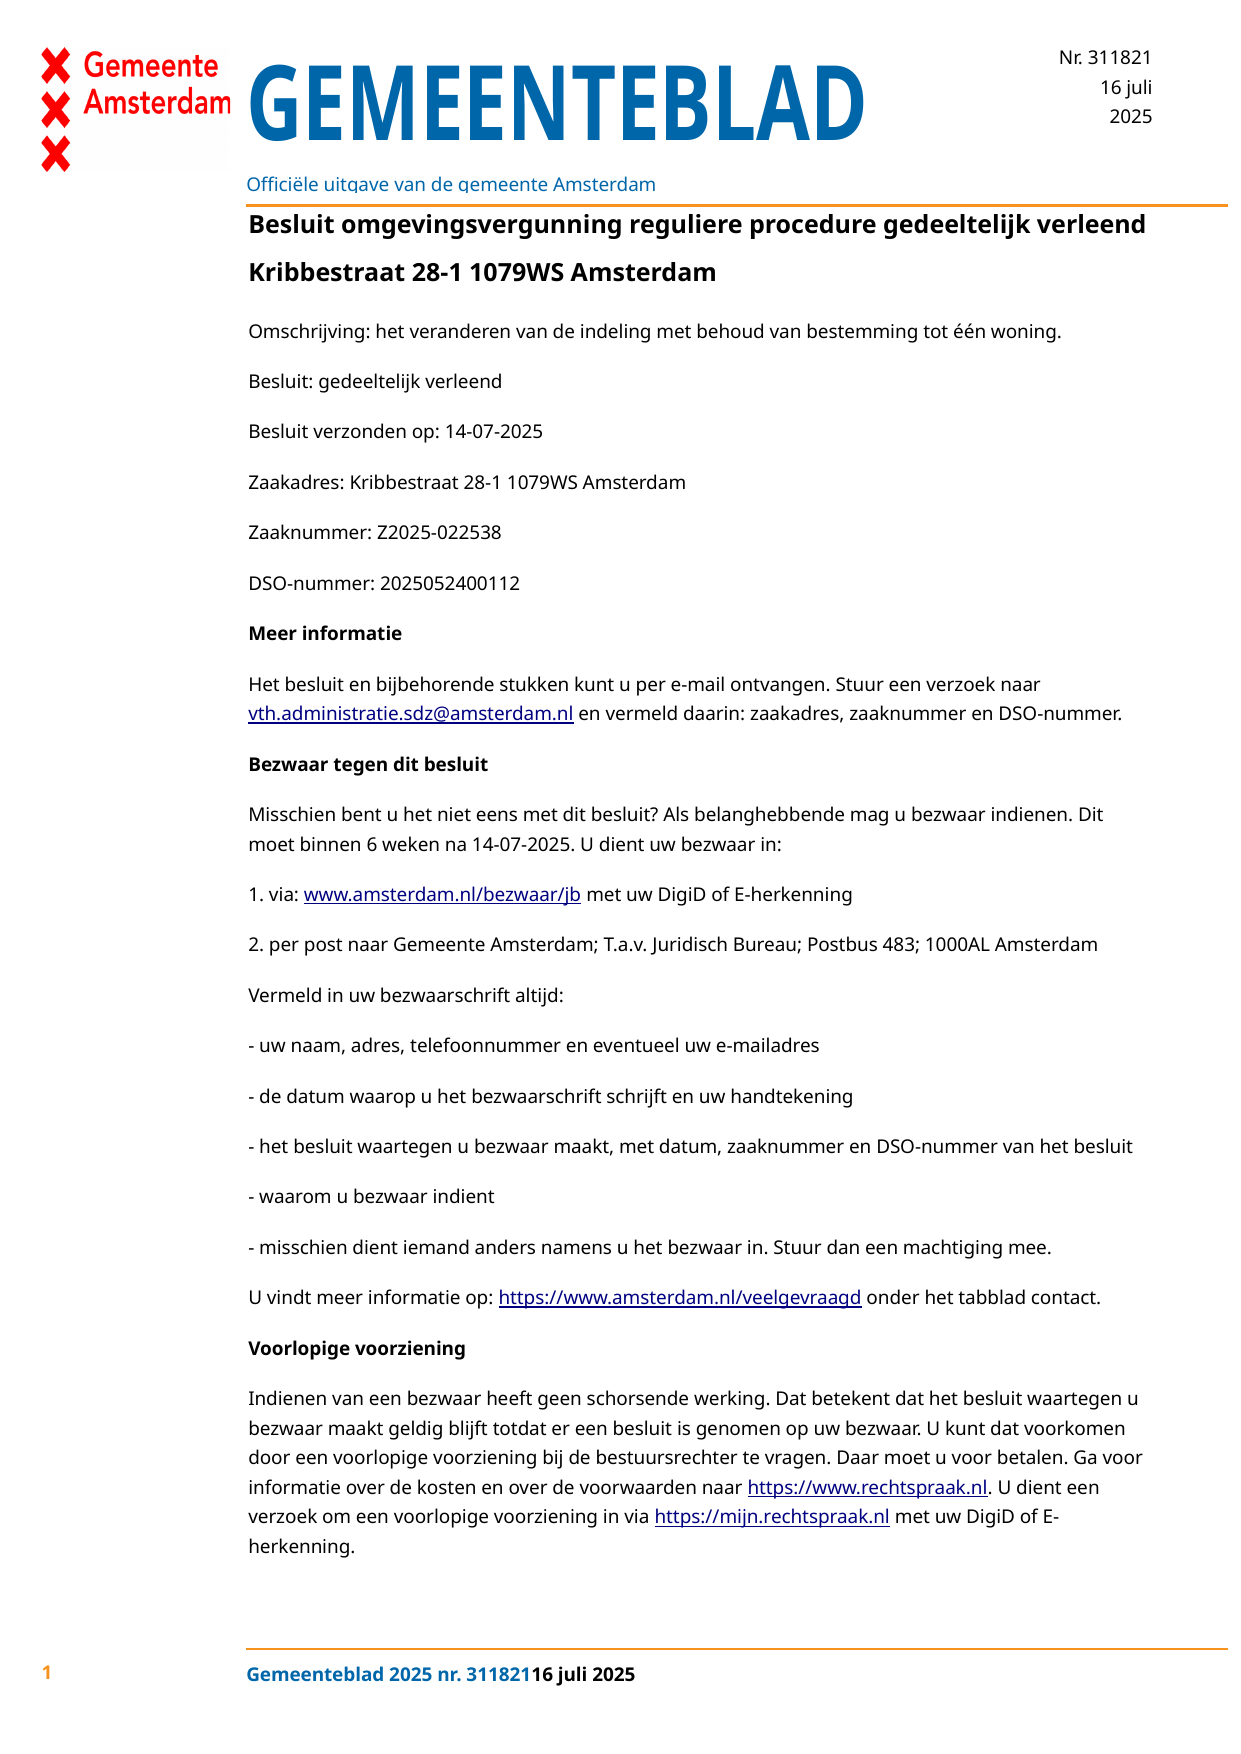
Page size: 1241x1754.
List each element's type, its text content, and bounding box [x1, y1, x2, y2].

picture [41, 47, 231, 172]
text DSO-nummer: 2025052400112 [248, 570, 1152, 596]
text - uw naam, adres, telefoonnummer en eventueel uw e-mailadres [248, 1032, 1152, 1058]
text Misschien bent u het niet eens met dit besluit? Als belanghebbende mag u bezwaar indienen. Dit moet binnen 6 weken na 14-07-2025. U dient uw bezwaar in: [248, 801, 1152, 857]
text Bezwaar tegen dit besluit [248, 751, 1152, 777]
text - waarom u bezwaar indient [248, 1184, 1152, 1209]
text Besluit omgevingsvergunning reguliere procedure gedeeltelijk verleend Kribbestraat 28-1 1079WS Amsterdam [248, 207, 1152, 288]
text Het besluit en bijbehorende stukken kunt u per e-mail ontvangen. Stuur een verzoek naar vth.administratie.sdz@amsterdam.nl en vermeld daarin: zaakadres, zaaknummer en DSO-nummer. [248, 671, 1152, 726]
text Zaakadres: Kribbestraat 28-1 1079WS Amsterdam [248, 469, 1152, 495]
text Vermeld in uw bezwaarschrift altijd: [248, 982, 1152, 1008]
text Besluit: gedeeltelijk verleend [248, 368, 1152, 394]
text - de datum waarop u het bezwaarschrift schrijft en uw handtekening [248, 1083, 1152, 1109]
text Omschrijving: het veranderen van de indeling met behoud van bestemming tot één woning. [248, 318, 1152, 344]
text Meer informatie [248, 620, 1152, 646]
text Besluit verzonden op: 14-07-2025 [248, 419, 1152, 444]
text U vindt meer informatie op: https://www.amsterdam.nl/veelgevraagd onder het tabblad contact. [248, 1284, 1152, 1310]
text - het besluit waartegen u bezwaar maakt, met datum, zaaknummer en DSO-nummer van het besluit [248, 1133, 1152, 1159]
text - misschien dient iemand anders namens u het bezwaar in. Stuur dan een machtiging mee. [248, 1234, 1152, 1260]
text Voorlopige voorziening [248, 1335, 1152, 1361]
text 1. via: www.amsterdam.nl/bezwaar/jb met uw DigiD of E-herkenning [248, 881, 1152, 907]
text Indienen van een bezwaar heeft geen schorsende werking. Dat betekent dat het besluit waartegen u bezwaar maakt geldig blijft totdat er een besluit is genomen op uw bezwaar. U kunt dat voorkomen door een voorlopige voorziening bij de bestuursrechter te vragen. Daar moet u voor betalen. Ga voor informatie over de kosten en over de voorwaarden naar https://www.rechtspraak.nl. U dient een verzoek om een voorlopige voorziening in via https://mijn.rechtspraak.nl met uw DigiD of E-herkenning. [248, 1385, 1152, 1559]
text 2. per post naar Gemeente Amsterdam; T.a.v. Juridisch Bureau; Postbus 483; 1000AL Amsterdam [248, 932, 1152, 957]
text Zaaknummer: Z2025-022538 [248, 519, 1152, 545]
